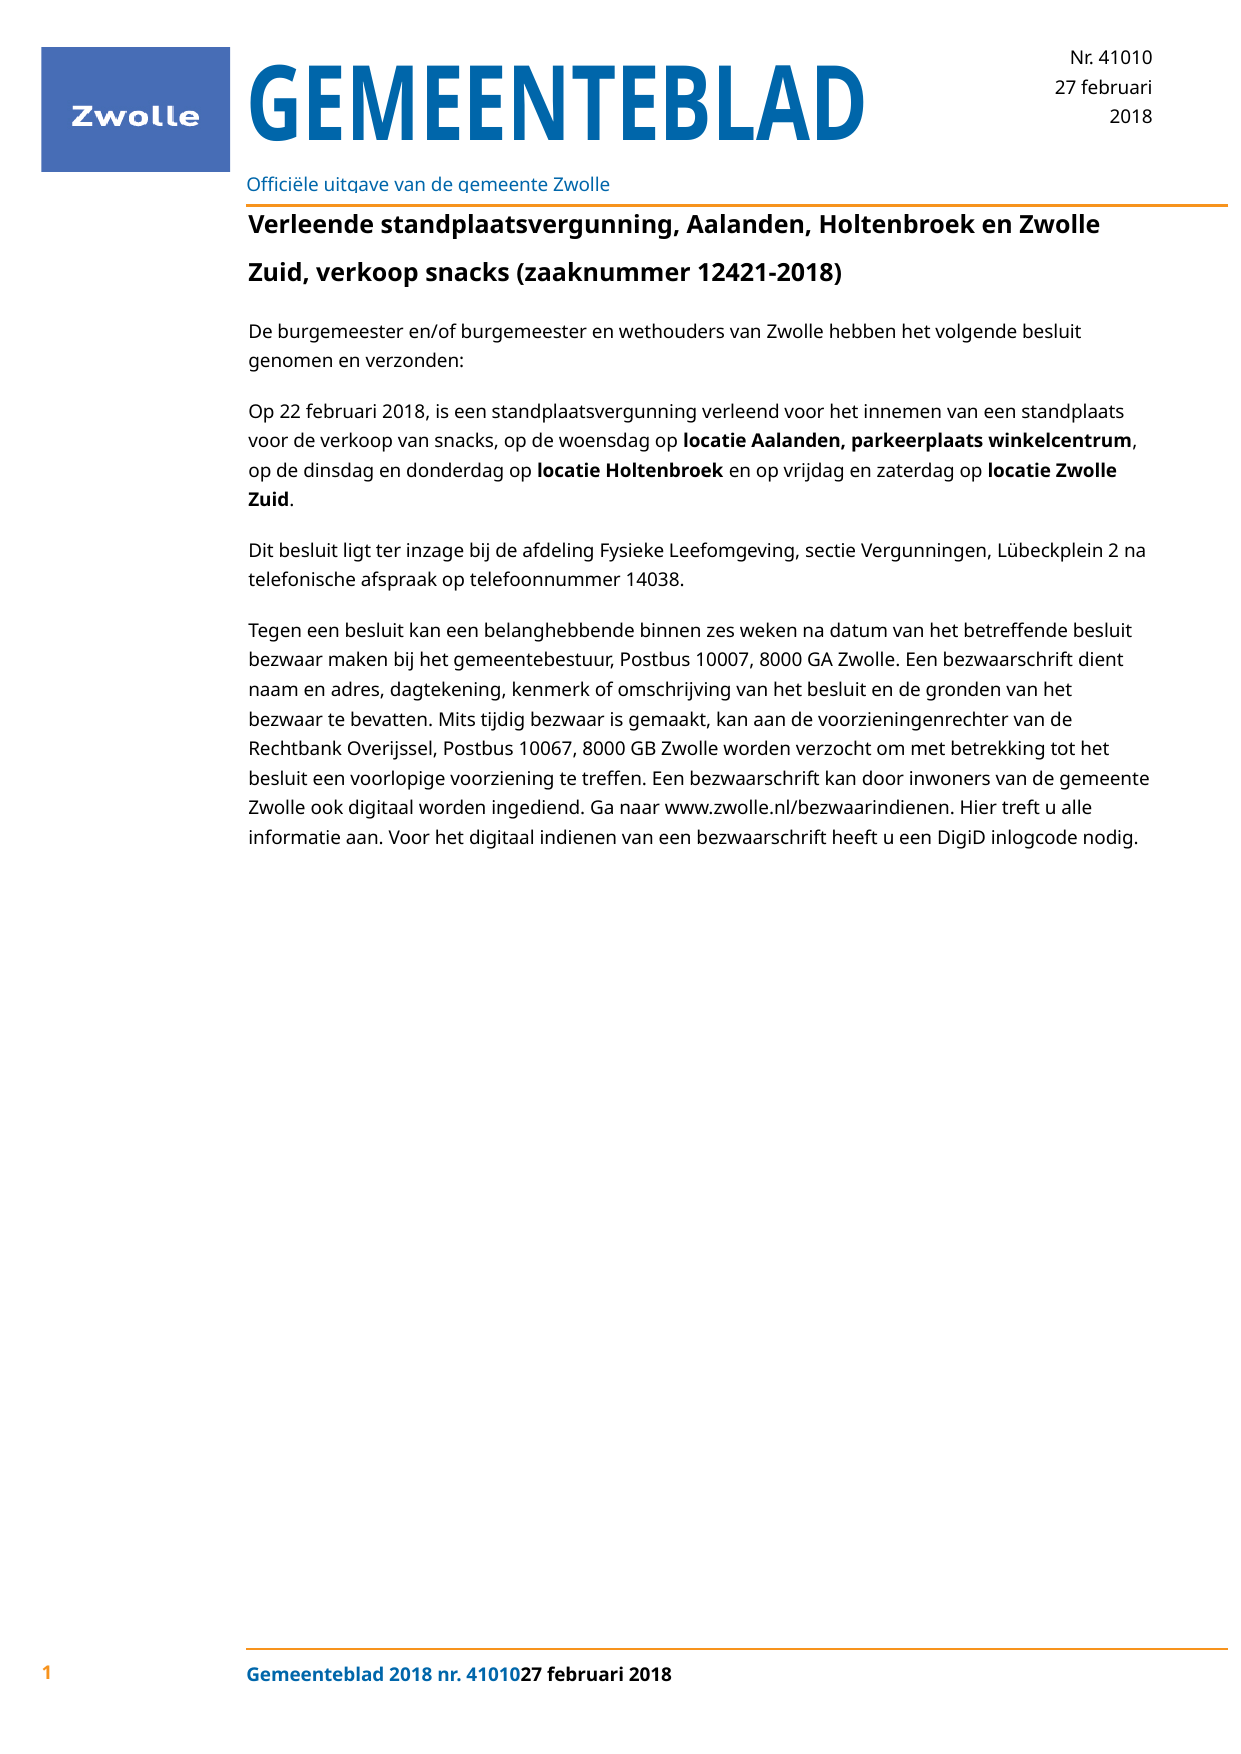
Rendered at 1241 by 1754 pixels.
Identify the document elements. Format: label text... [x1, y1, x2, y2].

text Dit besluit ligt ter inzage bij de afdeling Fysieke Leefomgeving, sectie Vergunningen, Lübeckplein 2 na telefonische afspraak op telefoonnummer 14038. [248, 537, 1152, 592]
picture [41, 47, 231, 172]
text Verleende standplaatsvergunning, Aalanden, Holtenbroek en Zwolle Zuid, verkoop snacks (zaaknummer 12421-2018) [248, 207, 1152, 288]
text De burgemeester en/of burgemeester en wethouders van Zwolle hebben het volgende besluit genomen en verzonden: [248, 318, 1152, 373]
text Op 22 februari 2018, is een standplaatsvergunning verleend voor het innemen van een standplaats voor de verkoop van snacks, op de woensdag op locatie Aalanden, parkeerplaats winkelcentrum, op de dinsdag en donderdag op locatie Holtenbroek en op vrijdag en zaterdag op locatie Zwolle Zuid. [248, 398, 1152, 512]
text Tegen een besluit kan een belanghebbende binnen zes weken na datum van het betreffende besluit bezwaar maken bij het gemeentebestuur, Postbus 10007, 8000 GA Zwolle. Een bezwaarschrift dient naam en adres, dagtekening, kenmerk of omschrijving van het besluit en de gronden van het bezwaar te bevatten. Mits tijdig bezwaar is gemaakt, kan aan de voorzieningenrechter van de Rechtbank Overijssel, Postbus 10067, 8000 GB Zwolle worden verzocht om met betrekking tot het besluit een voorlopige voorziening te treffen. Een bezwaarschrift kan door inwoners van de gemeente Zwolle ook digitaal worden ingediend. Ga naar www.zwolle.nl/bezwaarindienen. Hier treft u alle informatie aan. Voor het digitaal indienen van een bezwaarschrift heeft u een DigiD inlogcode nodig. [248, 617, 1152, 850]
